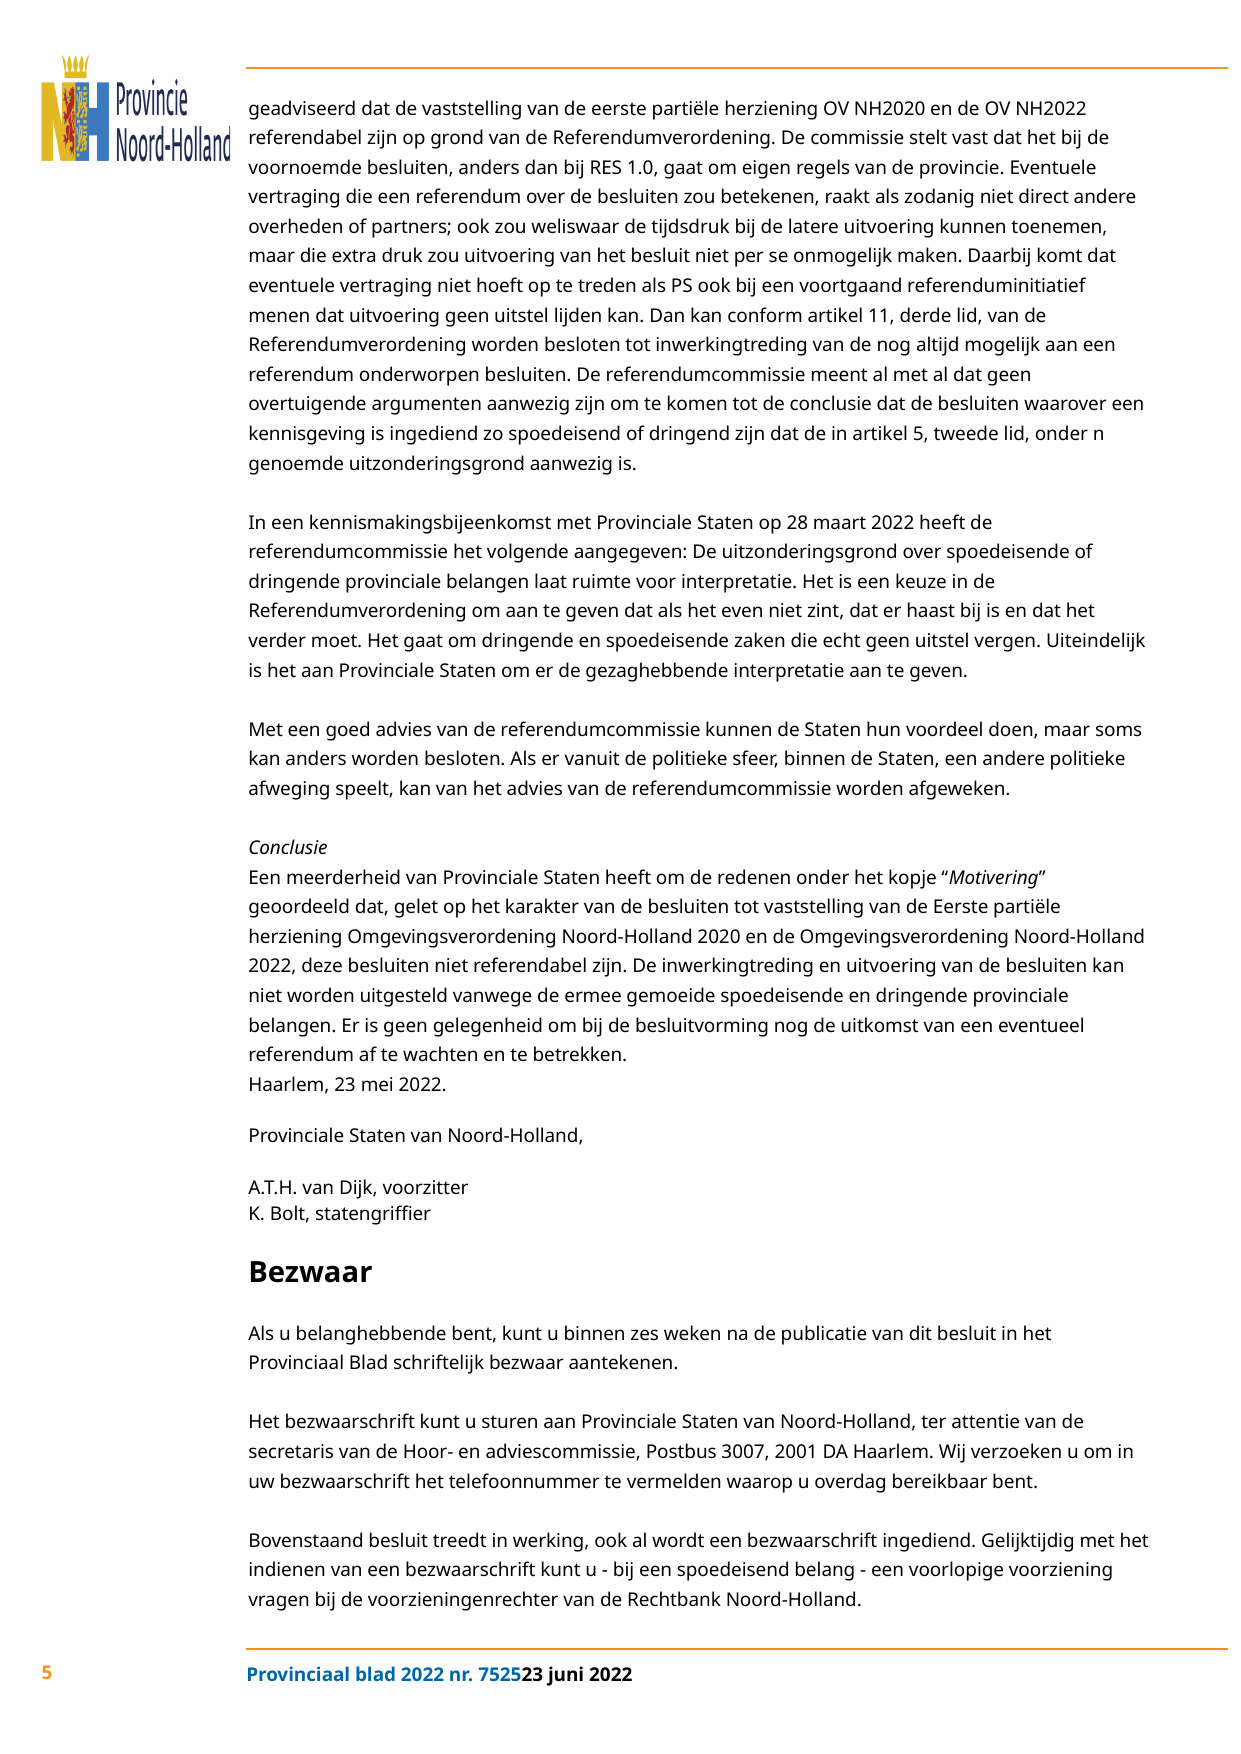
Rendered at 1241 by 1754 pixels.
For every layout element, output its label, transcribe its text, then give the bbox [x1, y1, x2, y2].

text geadviseerd dat de vaststelling van de eerste partiële herziening OV NH2020 en de OV NH2022 referendabel zijn op grond van de Referendumverordening. De commissie stelt vast dat het bij de voornoemde besluiten, anders dan bij RES 1.0, gaat om eigen regels van de provincie. Eventuele vertraging die een referendum over de besluiten zou betekenen, raakt als zodanig niet direct andere overheden of partners; ook zou weliswaar de tijdsdruk bij de latere uitvoering kunnen toenemen, maar die extra druk zou uitvoering van het besluit niet per se onmogelijk maken. Daarbij komt dat eventuele vertraging niet hoeft op te treden als PS ook bij een voortgaand referenduminitiatief menen dat uitvoering geen uitstel lijden kan. Dan kan conform artikel 11, derde lid, van de Referendumverordening worden besloten tot inwerkingtreding van de nog altijd mogelijk aan een referendum onderworpen besluiten. De referendumcommissie meent al met al dat geen overtuigende argumenten aanwezig zijn om te komen tot de conclusie dat de besluiten waarover een kennisgeving is ingediend zo spoedeisend of dringend zijn dat de in artikel 5, tweede lid, onder n genoemde uitzonderingsgrond aanwezig is. [248, 95, 1152, 476]
text In een kennismakingsbijeenkomst met Provinciale Staten op 28 maart 2022 heeft de referendumcommissie het volgende aangegeven: De uitzonderingsgrond over spoedeisende of dringende provinciale belangen laat ruimte voor interpretatie. Het is een keuze in de Referendumverordening om aan te geven dat als het even niet zint, dat er haast bij is en dat het verder moet. Het gaat om dringende en spoedeisende zaken die echt geen uitstel vergen. Uiteindelijk is het aan Provinciale Staten om er de gezaghebbende interpretatie aan te geven. [248, 509, 1152, 683]
text Een meerderheid van Provinciale Staten heeft om de redenen onder het kopje “Motivering” geoordeeld dat, gelet op het karakter van de besluiten tot vaststelling van de Eerste partiële herziening Omgevingsverordening Noord-Holland 2020 en de Omgevingsverordening Noord-Holland 2022, deze besluiten niet referendabel zijn. De inwerkingtreding en uitvoering van de besluiten kan niet worden uitgesteld vanwege de ermee gemoeide spoedeisende en dringende provinciale belangen. Er is geen gelegenheid om bij de besluitvorming nog de uitkomst van een eventueel referendum af te wachten en te betrekken. [248, 864, 1152, 1067]
text K. Bolt, statengriffier [248, 1200, 1152, 1225]
text A.T.H. van Dijk, voorzitter [248, 1174, 1152, 1200]
text Met een goed advies van de referendumcommissie kunnen de Staten hun voordeel doen, maar soms kan anders worden besloten. Als er vanuit de politieke sfeer, binnen de Staten, een andere politieke afweging speelt, kan van het advies van de referendumcommissie worden afgeweken. [248, 716, 1152, 801]
text Als u belanghebbende bent, kunt u binnen zes weken na de publicatie van dit besluit in het Provinciaal Blad schriftelijk bezwaar aantekenen. [248, 1320, 1152, 1375]
text Haarlem, 23 mei 2022. [248, 1071, 1152, 1097]
text Conclusie [248, 834, 1152, 860]
text Het bezwaarschrift kunt u sturen aan Provinciale Staten van Noord-Holland, ter attentie van de secretaris van de Hoor- en adviescommissie, Postbus 3007, 2001 DA Haarlem. Wij verzoeken u om in uw bezwaarschrift het telefoonnummer te vermelden waarop u overdag bereikbaar bent. [248, 1409, 1152, 1494]
text Bezwaar [248, 1251, 1152, 1291]
text Provinciale Staten van Noord-Holland, [248, 1122, 1152, 1148]
picture [41, 47, 231, 172]
text Bovenstaand besluit treedt in werking, ook al wordt een bezwaarschrift ingediend. Gelijktijdig met het indienen van een bezwaarschrift kunt u - bij een spoedeisend belang - een voorlopige voorziening vragen bij de voorzieningenrechter van de Rechtbank Noord-Holland. [248, 1527, 1152, 1612]
